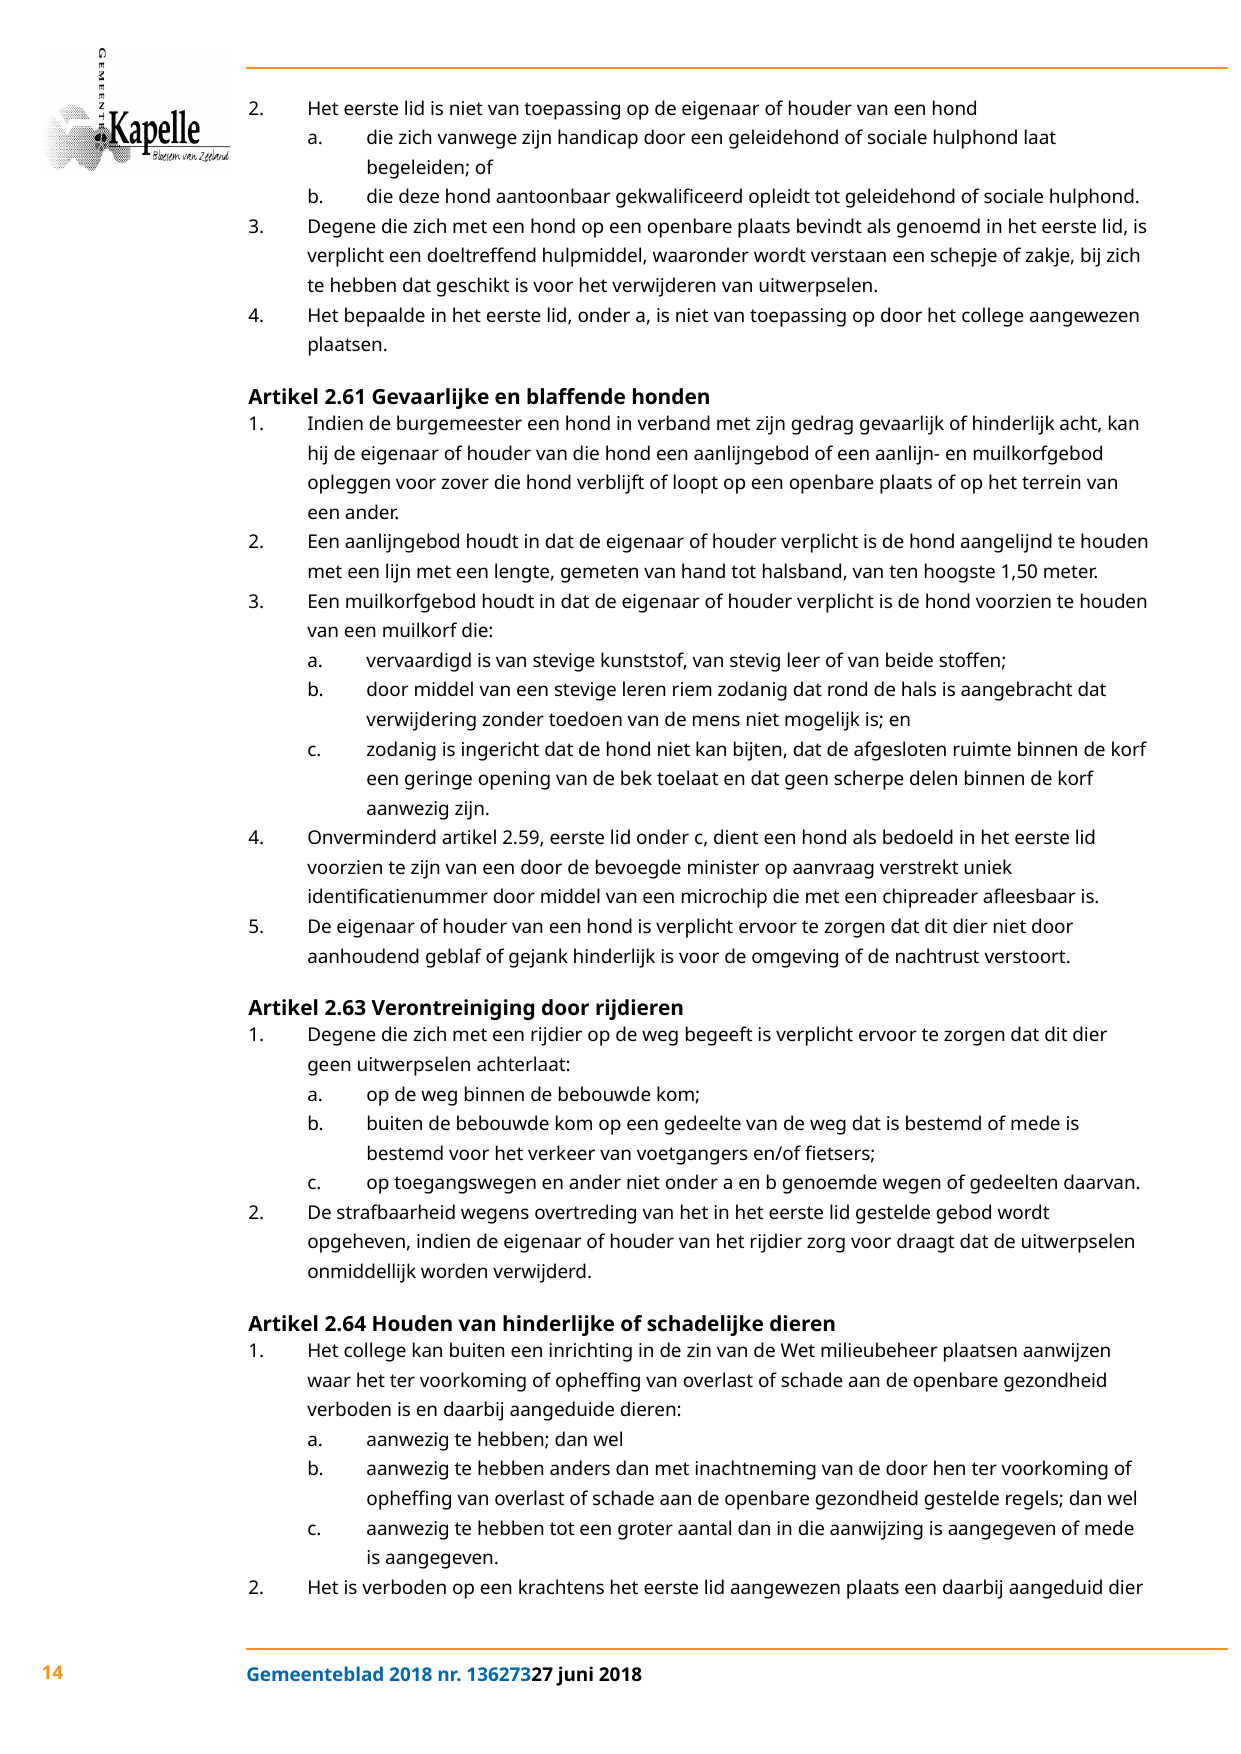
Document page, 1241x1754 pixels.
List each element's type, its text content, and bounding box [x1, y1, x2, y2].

list die zich vanwege zijn handicap door een geleidehond of sociale hulphond laat begeleiden; of [307, 124, 1152, 180]
list door middel van een stevige leren riem zodanig dat rond de hals is aangebracht dat verwijdering zonder toedoen van de mens niet mogelijk is; en [307, 677, 1152, 732]
list Degene die zich met een hond op een openbare plaats bevindt als genoemd in het eerste lid, is verplicht een doeltreffend hulpmiddel, waaronder wordt verstaan een schepje of zakje, bij zich te hebben dat geschikt is voor het verwijderen van uitwerpselen. [248, 213, 1152, 298]
list Het bepaalde in het eerste lid, onder a, is niet van toepassing op door het college aangewezen plaatsen. [248, 302, 1152, 357]
list Het college kan buiten een inrichting in de zin van de Wet milieubeheer plaatsen aanwijzen waar het ter voorkoming of opheffing van overlast of schade aan de openbare gezondheid verboden is en daarbij aangeduide dieren: [248, 1337, 1152, 1422]
list die deze hond aantoonbaar gekwalificeerd opleidt tot geleidehond of sociale hulphond. [307, 183, 1152, 209]
text Artikel 2.61 Gevaarlijke en blaffende honden [248, 382, 1152, 410]
list zodanig is ingericht dat de hond niet kan bijten, dat de afgesloten ruimte binnen de korf een geringe opening van de bek toelaat en dat geen scherpe delen binnen de korf aanwezig zijn. [307, 736, 1152, 821]
list aanwezig te hebben tot een groter aantal dan in die aanwijzing is aangegeven of mede is aangegeven. [307, 1515, 1152, 1570]
list op de weg binnen de bebouwde kom; [307, 1081, 1152, 1107]
list De eigenaar of houder van een hond is verplicht ervoor te zorgen dat dit dier niet door aanhoudend geblaf of gejank hinderlijk is voor de omgeving of de nachtrust verstoort. [248, 913, 1152, 968]
list Het is verboden op een krachtens het eerste lid aangewezen plaats een daarbij aangeduid dier [248, 1574, 1152, 1599]
list De strafbaarheid wegens overtreding van het in het eerste lid gestelde gebod wordt opgeheven, indien de eigenaar of houder van het rijdier zorg voor draagt dat de uitwerpselen onmiddellijk worden verwijderd. [248, 1199, 1152, 1284]
list aanwezig te hebben anders dan met inachtneming van de door hen ter voorkoming of opheffing van overlast of schade aan de openbare gezondheid gestelde regels; dan wel [307, 1456, 1152, 1511]
list Onverminderd artikel 2.59, eerste lid onder c, dient een hond als bedoeld in het eerste lid voorzien te zijn van een door de bevoegde minister op aanvraag verstrekt uniek identificatienummer door middel van een microchip die met een chipreader afleesbaar is. [248, 824, 1152, 909]
text Artikel 2.64 Houden van hinderlijke of schadelijke dieren [248, 1309, 1152, 1337]
text Artikel 2.63 Verontreiniging door rijdieren [248, 993, 1152, 1022]
list Een aanlijngebod houdt in dat de eigenaar of houder verplicht is de hond aangelijnd te houden met een lijn met een lengte, gemeten van hand tot halsband, van ten hoogste 1,50 meter. [248, 529, 1152, 584]
list op toegangswegen en ander niet onder a en b genoemde wegen of gedeelten daarvan. [307, 1169, 1152, 1195]
list aanwezig te hebben; dan wel [307, 1426, 1152, 1452]
list Degene die zich met een rijdier op de weg begeeft is verplicht ervoor te zorgen dat dit dier geen uitwerpselen achterlaat: [248, 1022, 1152, 1077]
picture [41, 47, 231, 172]
list buiten de bebouwde kom op een gedeelte van de weg dat is bestemd of mede is bestemd voor het verkeer van voetgangers en/of fietsers; [307, 1110, 1152, 1166]
list Indien de burgemeester een hond in verband met zijn gedrag gevaarlijk of hinderlijk acht, kan hij de eigenaar of houder van die hond een aanlijngebod of een aanlijn- en muilkorfgebod opleggen voor zover die hond verblijft of loopt op een openbare plaats of op het terrein van een ander. [248, 410, 1152, 525]
list vervaardigd is van stevige kunststof, van stevig leer of van beide stoffen; [307, 647, 1152, 673]
list Het eerste lid is niet van toepassing op de eigenaar of houder van een hond [248, 95, 1152, 121]
list Een muilkorfgebod houdt in dat de eigenaar of houder verplicht is de hond voorzien te houden van een muilkorf die: [248, 588, 1152, 643]
